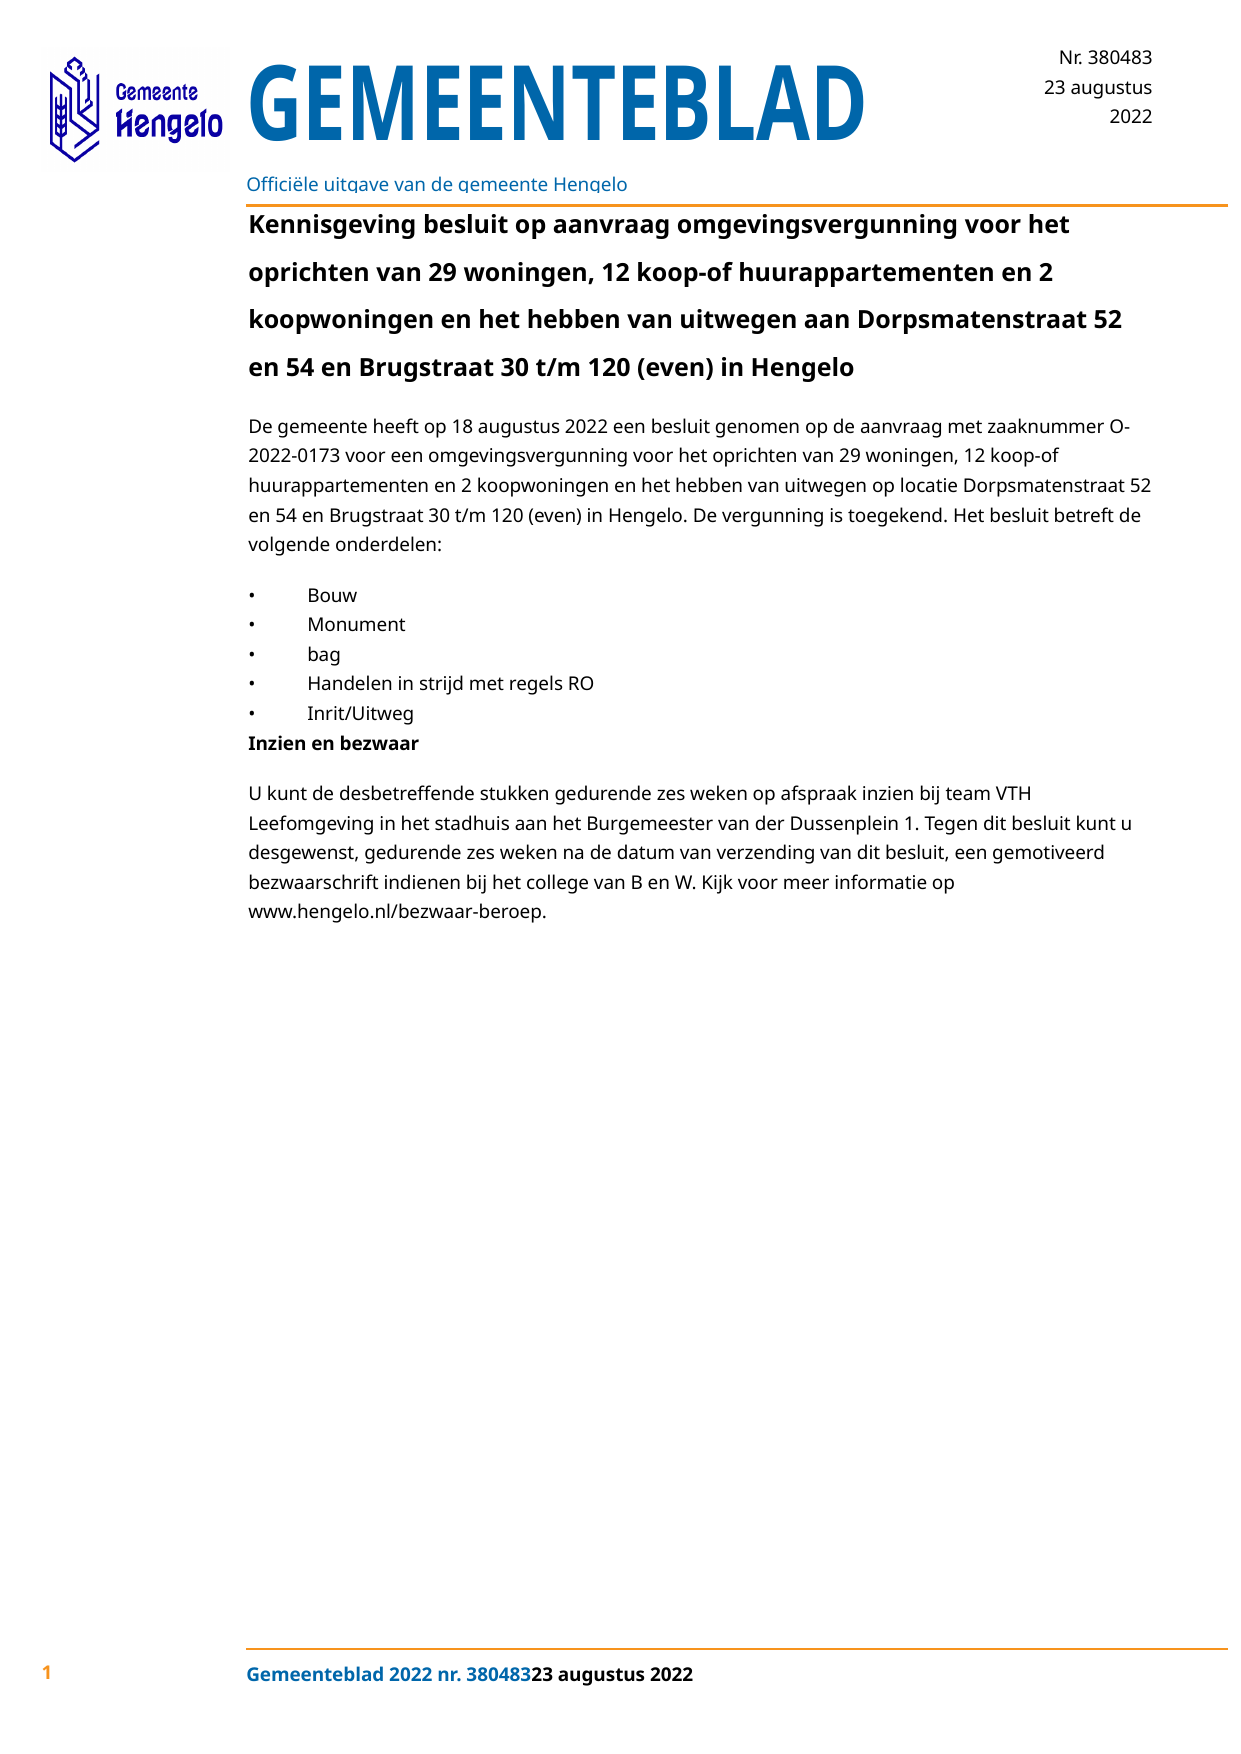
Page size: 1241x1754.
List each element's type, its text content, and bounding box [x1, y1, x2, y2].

text De gemeente heeft op 18 augustus 2022 een besluit genomen op de aanvraag met zaaknummer O-2022-0173 voor een omgevingsvergunning voor het oprichten van 29 woningen, 12 koop-of huurappartementen en 2 koopwoningen en het hebben van uitwegen op locatie Dorpsmatenstraat 52 en 54 en Brugstraat 30 t/m 120 (even) in Hengelo. De vergunning is toegekend. Het besluit betreft de volgende onderdelen: [248, 413, 1152, 557]
list Inrit/Uitweg [248, 700, 1152, 726]
list Bouw [248, 582, 1152, 608]
text Kennisgeving besluit op aanvraag omgevingsvergunning voor het oprichten van 29 woningen, 12 koop-of huurappartementen en 2 koopwoningen en het hebben van uitwegen aan Dorpsmatenstraat 52 en 54 en Brugstraat 30 t/m 120 (even) in Hengelo [248, 207, 1152, 384]
picture [41, 47, 231, 172]
list Monument [248, 611, 1152, 637]
list Handelen in strijd met regels RO [248, 671, 1152, 696]
text Inzien en bezwaar [248, 730, 1152, 756]
text U kunt de desbetreffende stukken gedurende zes weken op afspraak inzien bij team VTH Leefomgeving in het stadhuis aan het Burgemeester van der Dussenplein 1. Tegen dit besluit kunt u desgewenst, gedurende zes weken na de datum van verzending van dit besluit, een gemotiveerd bezwaarschrift indienen bij het college van B en W. Kijk voor meer informatie op www.hengelo.nl/bezwaar-beroep. [248, 780, 1152, 924]
list bag [248, 641, 1152, 667]
